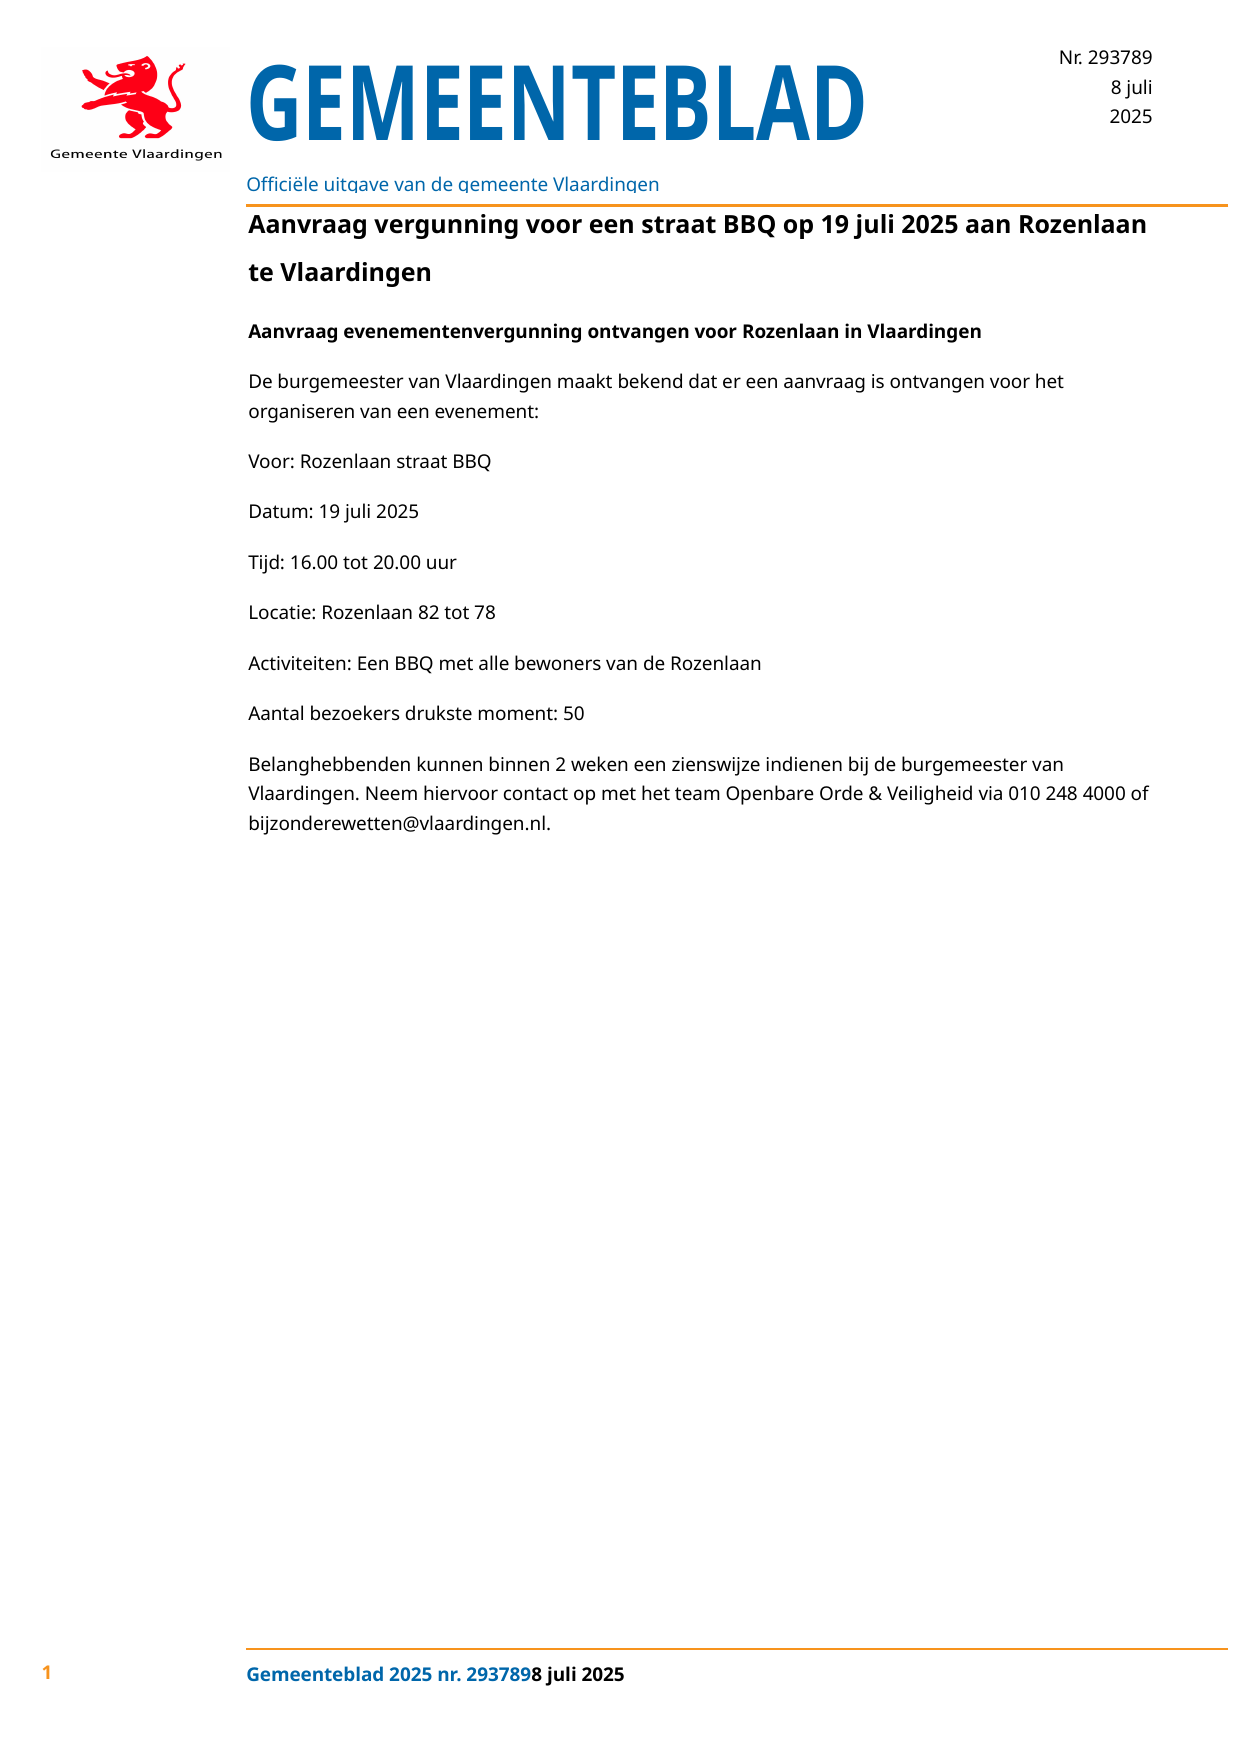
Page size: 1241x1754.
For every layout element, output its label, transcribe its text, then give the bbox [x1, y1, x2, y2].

text De burgemeester van Vlaardingen maakt bekend dat er een aanvraag is ontvangen voor het organiseren van een evenement: [248, 368, 1152, 424]
text Datum: 19 juli 2025 [248, 499, 1152, 524]
text Tijd: 16.00 tot 20.00 uur [248, 549, 1152, 575]
text Aantal bezoekers drukste moment: 50 [248, 700, 1152, 726]
text Voor: Rozenlaan straat BBQ [248, 448, 1152, 474]
text Locatie: Rozenlaan 82 tot 78 [248, 599, 1152, 625]
text Belanghebbenden kunnen binnen 2 weken een zienswijze indienen bij de burgemeester van Vlaardingen. Neem hiervoor contact op met het team Openbare Orde & Veiligheid via 010 248 4000 of bijzonderewetten@vlaardingen.nl. [248, 751, 1152, 836]
text Aanvraag evenementenvergunning ontvangen voor Rozenlaan in Vlaardingen [248, 318, 1152, 344]
text Aanvraag vergunning voor een straat BBQ op 19 juli 2025 aan Rozenlaan te Vlaardingen [248, 207, 1152, 288]
picture [41, 47, 231, 172]
text Activiteiten: Een BBQ met alle bewoners van de Rozenlaan [248, 650, 1152, 676]
